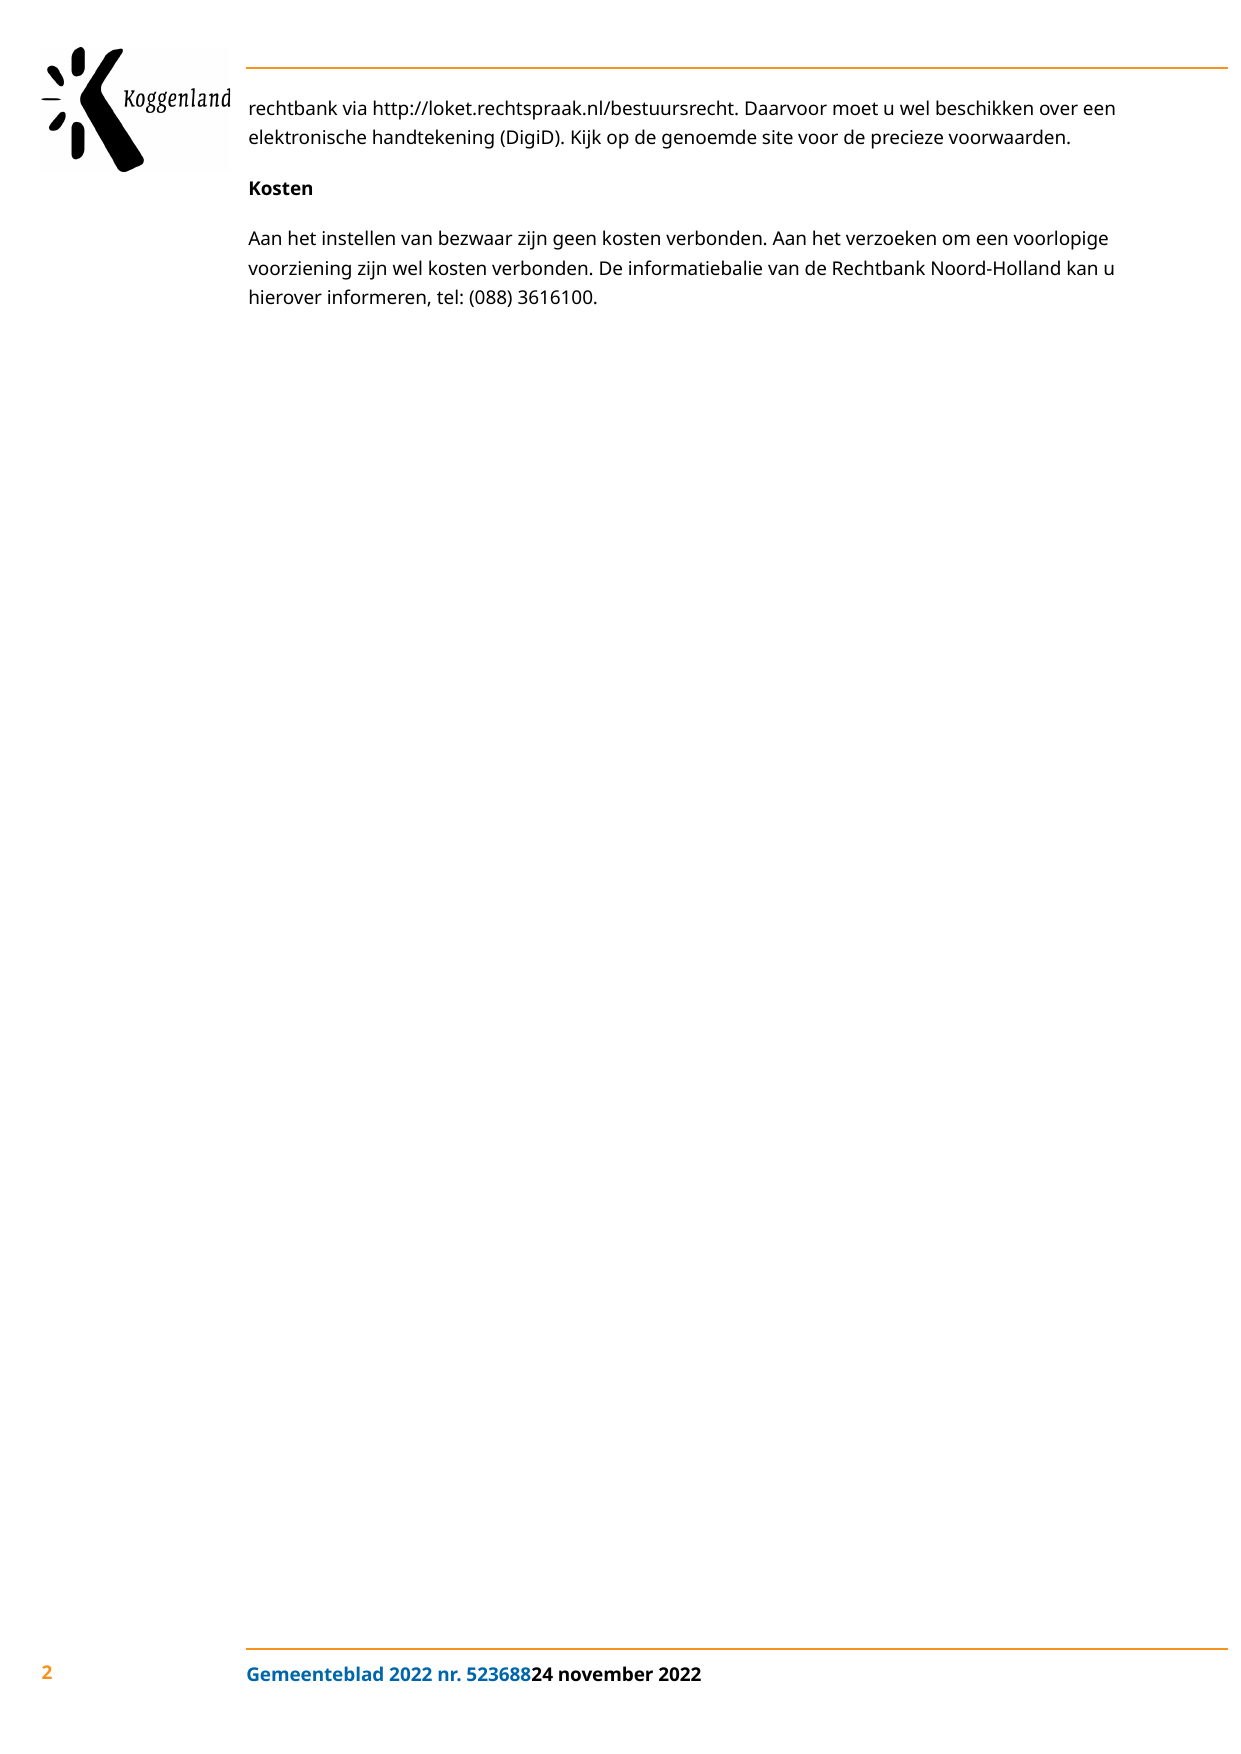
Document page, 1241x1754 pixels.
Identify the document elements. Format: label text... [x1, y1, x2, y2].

text Kosten [248, 175, 1152, 201]
text rechtbank via http://loket.rechtspraak.nl/bestuursrecht. Daarvoor moet u wel beschikken over een elektronische handtekening (DigiD). Kijk op de genoemde site voor de precieze voorwaarden. [248, 95, 1152, 150]
text Aan het instellen van bezwaar zijn geen kosten verbonden. Aan het verzoeken om een voorlopige voorziening zijn wel kosten verbonden. De informatiebalie van de Rechtbank Noord-Holland kan u hierover informeren, tel: (088) 3616100. [248, 225, 1152, 310]
picture [41, 47, 231, 172]
